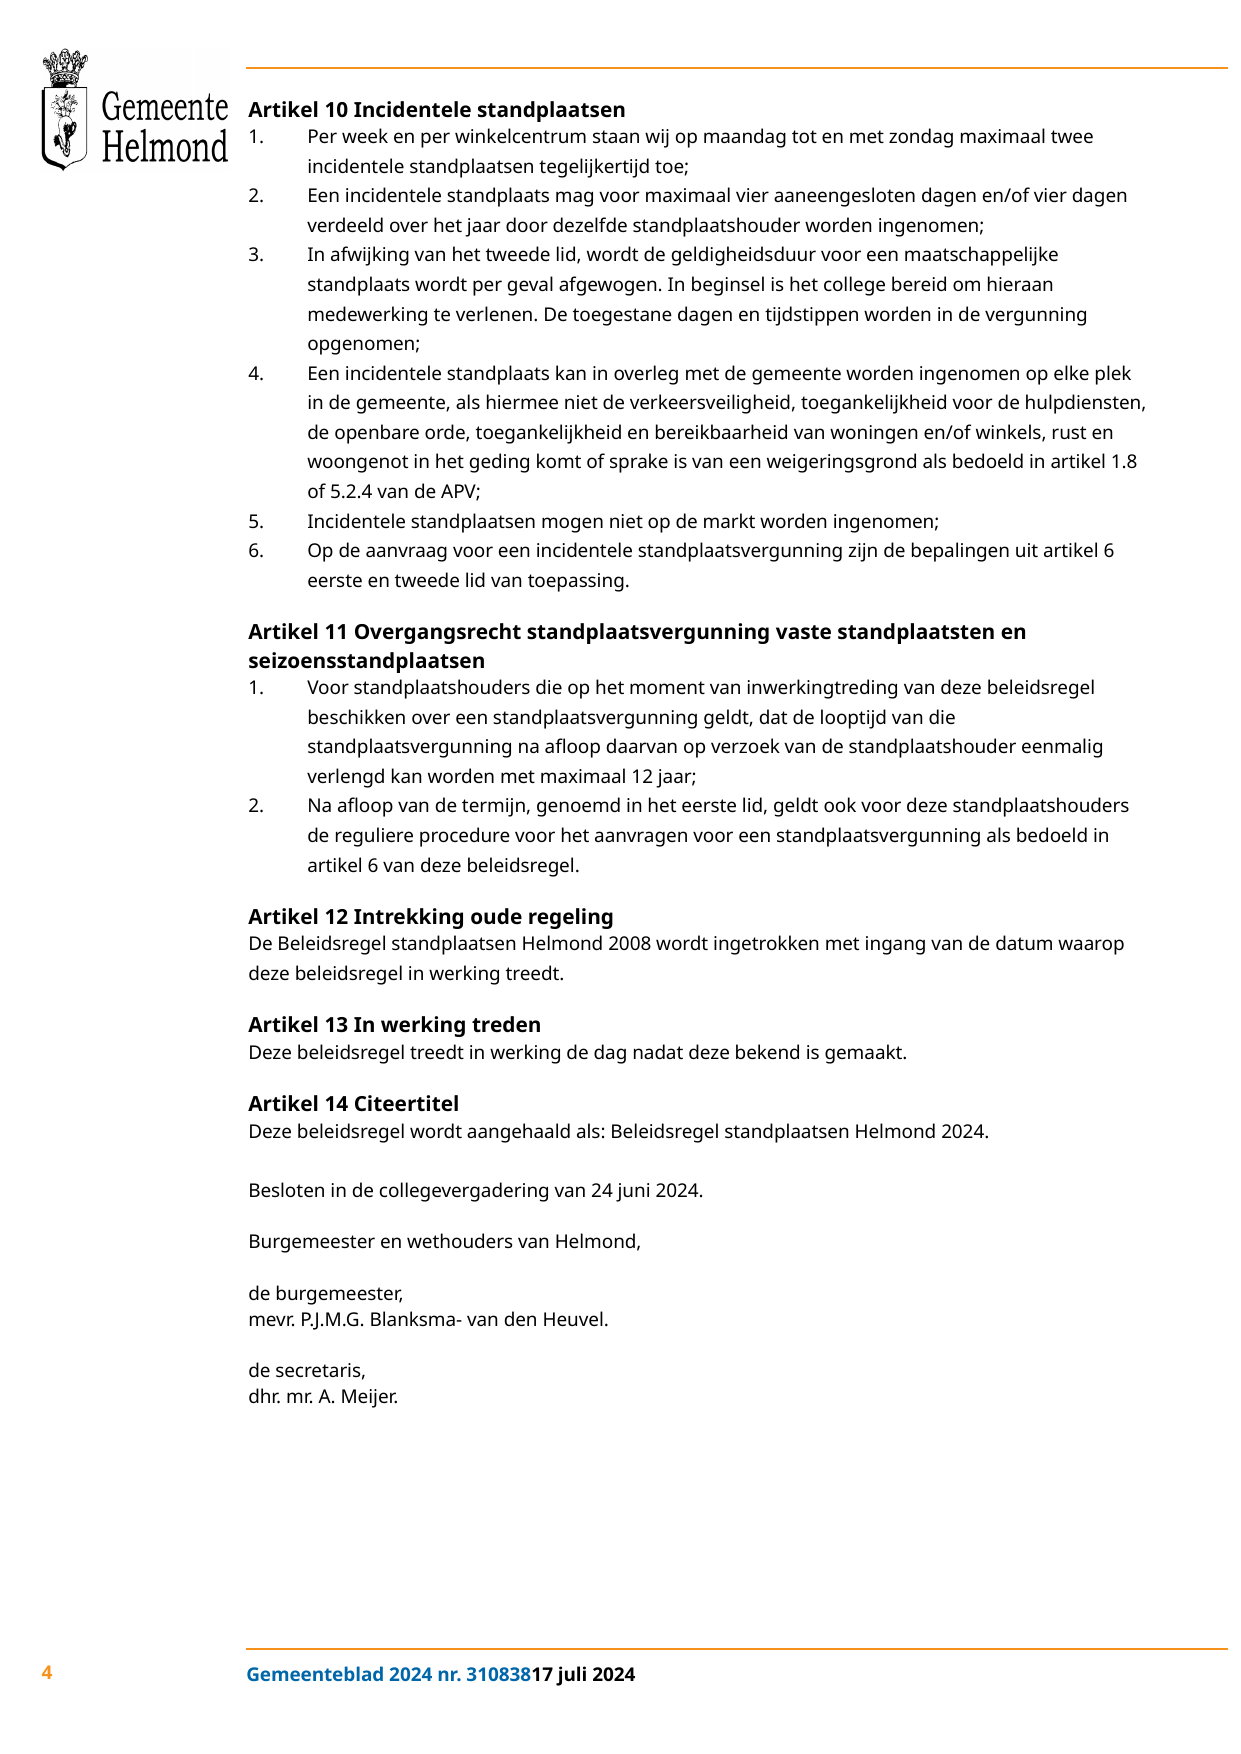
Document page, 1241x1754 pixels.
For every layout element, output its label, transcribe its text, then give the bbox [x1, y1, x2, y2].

text dhr. mr. A. Meijer. [248, 1383, 1152, 1409]
text Besloten in de collegevergadering van 24 juni 2024. [248, 1177, 1152, 1203]
list Per week en per winkelcentrum staan wij op maandag tot en met zondag maximaal twee incidentele standplaatsen tegelijkertijd toe; [248, 123, 1152, 178]
text De Beleidsregel standplaatsen Helmond 2008 wordt ingetrokken met ingang van de datum waarop deze beleidsregel in werking treedt. [248, 931, 1152, 986]
text de secretaris, [248, 1357, 1152, 1383]
text Artikel 13 In werking treden [248, 1011, 1152, 1039]
list Incidentele standplaatsen mogen niet op de markt worden ingenomen; [248, 508, 1152, 533]
text Artikel 12 Intrekking oude regeling [248, 902, 1152, 931]
text Artikel 11 Overgangsrecht standplaatsvergunning vaste standplaatsten en seizoensstandplaatsen [248, 617, 1152, 674]
text Deze beleidsregel wordt aangehaald als: Beleidsregel standplaatsen Helmond 2024. [248, 1118, 1152, 1144]
picture [41, 47, 231, 172]
text Deze beleidsregel treedt in werking de dag nadat deze bekend is gemaakt. [248, 1039, 1152, 1065]
text Artikel 10 Incidentele standplaatsen [248, 95, 1152, 123]
list Een incidentele standplaats kan in overleg met de gemeente worden ingenomen op elke plek in de gemeente, als hiermee niet de verkeersveiligheid, toegankelijkheid voor de hulpdiensten, de openbare orde, toegankelijkheid en bereikbaarheid van woningen en/of winkels, rust en woongenot in het geding komt of sprake is van een weigeringsgrond als bedoeld in artikel 1.8 of 5.2.4 van de APV; [248, 360, 1152, 504]
text de burgemeester, [248, 1280, 1152, 1306]
list Op de aanvraag voor een incidentele standplaatsvergunning zijn de bepalingen uit artikel 6 eerste en tweede lid van toepassing. [248, 537, 1152, 593]
text mevr. P.J.M.G. Blanksma- van den Heuvel. [248, 1306, 1152, 1331]
list In afwijking van het tweede lid, wordt de geldigheidsduur voor een maatschappelijke standplaats wordt per geval afgewogen. In beginsel is het college bereid om hieraan medewerking te verlenen. De toegestane dagen en tijdstippen worden in de vergunning opgenomen; [248, 242, 1152, 356]
text Burgemeester en wethouders van Helmond, [248, 1228, 1152, 1254]
list Een incidentele standplaats mag voor maximaal vier aaneengesloten dagen en/of vier dagen verdeeld over het jaar door dezelfde standplaatshouder worden ingenomen; [248, 182, 1152, 238]
list Voor standplaatshouders die op het moment van inwerkingtreding van deze beleidsregel beschikken over een standplaatsvergunning geldt, dat de looptijd van die standplaatsvergunning na afloop daarvan op verzoek van de standplaatshouder eenmalig verlengd kan worden met maximaal 12 jaar; [248, 674, 1152, 789]
text Artikel 14 Citeertitel [248, 1089, 1152, 1118]
list Na afloop van de termijn, genoemd in het eerste lid, geldt ook voor deze standplaatshouders de reguliere procedure voor het aanvragen voor een standplaatsvergunning als bedoeld in artikel 6 van deze beleidsregel. [248, 793, 1152, 877]
